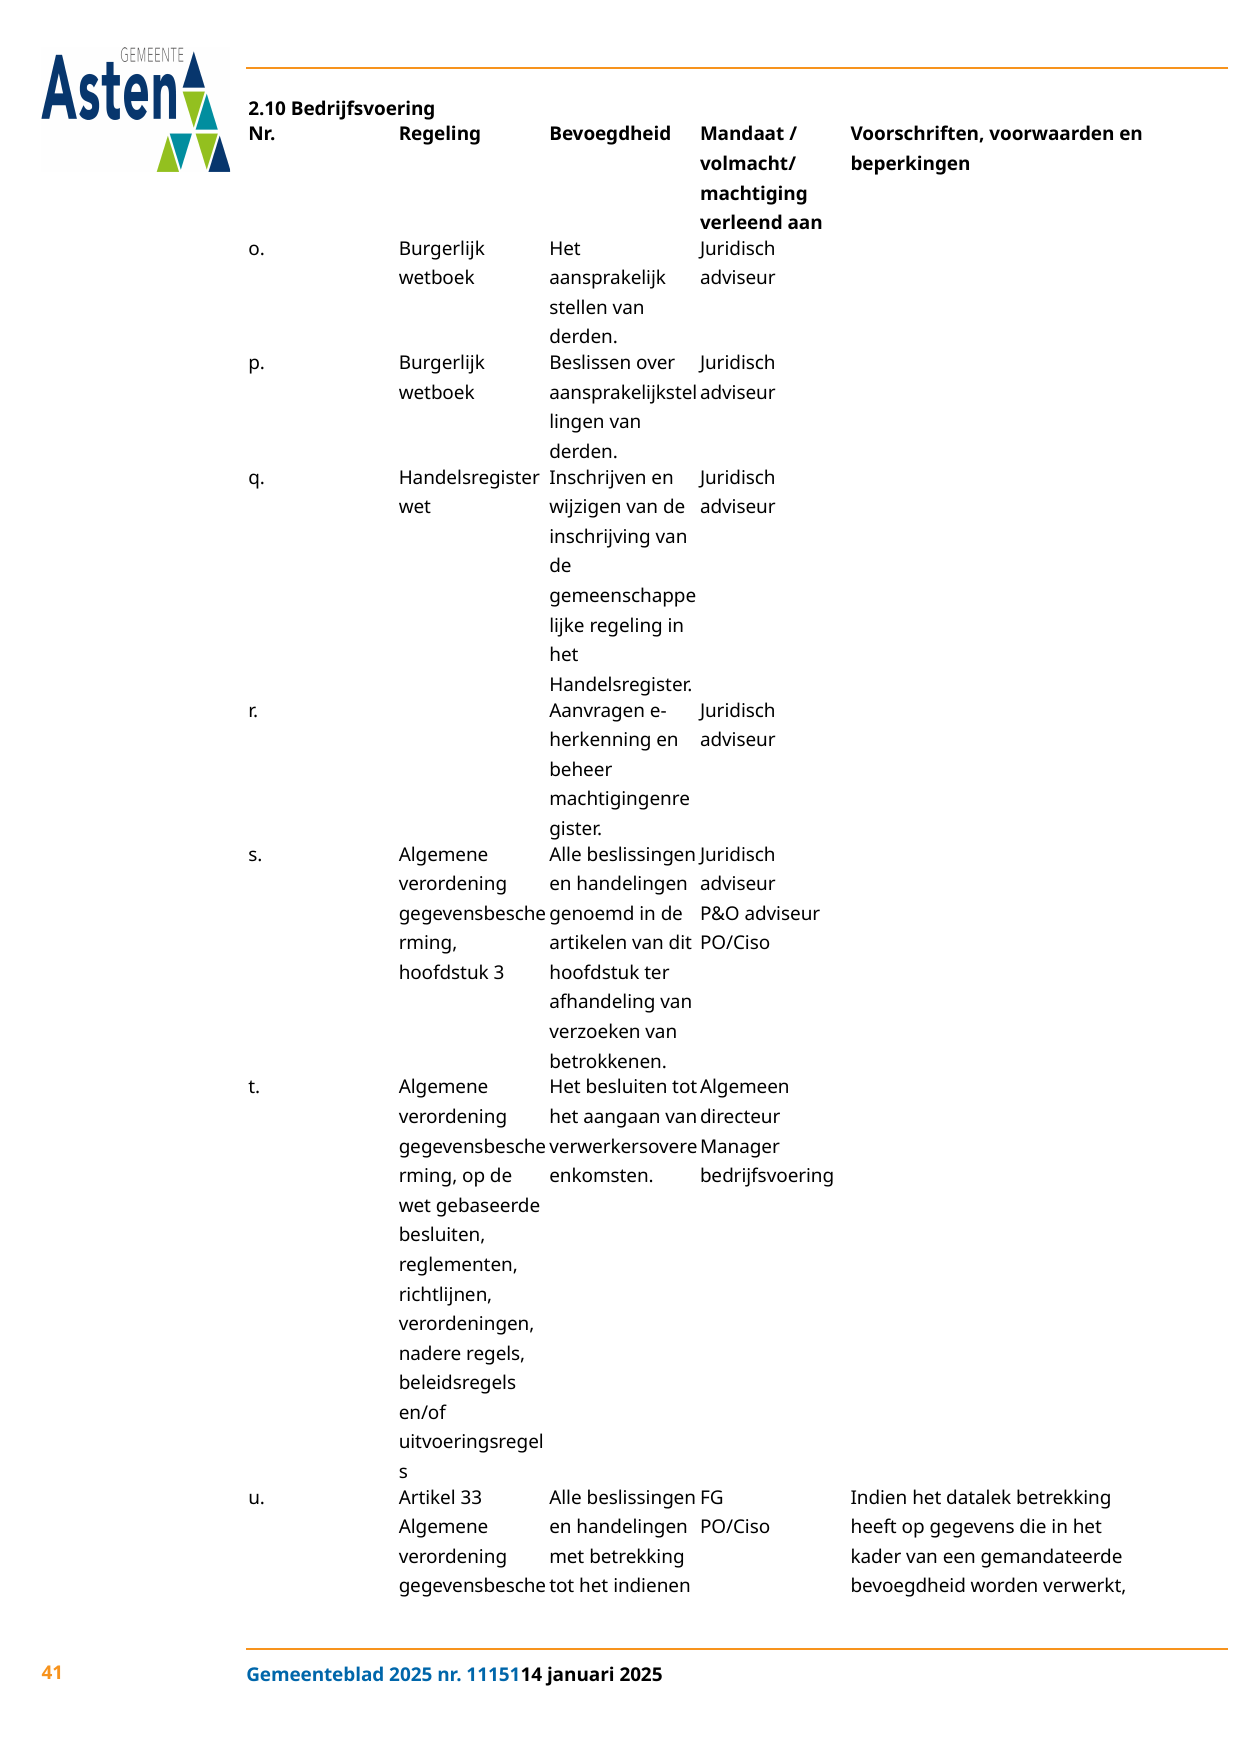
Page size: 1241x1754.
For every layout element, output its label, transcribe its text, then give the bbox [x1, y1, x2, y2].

table_cell FG PO/Ciso [700, 1484, 850, 1598]
table_cell Juridisch adviseur [700, 350, 850, 464]
table_cell Artikel 33 Algemene verordening gegevensbesche [399, 1484, 549, 1598]
table_cell [399, 697, 549, 841]
table_cell Algemene verordening gegevensbescherming, op de wet gebaseerde besluiten, reglementen, richtlijnen, verordeningen, nadere regels, beleidsregels en/of uitvoeringsregels [399, 1074, 549, 1484]
table_cell Juridisch adviseur [700, 697, 850, 841]
table_header [1001, 95, 1152, 121]
table_cell Mandaat / volmacht/ machtiging verleend aan [700, 121, 850, 235]
table_cell Bevoegdheid [549, 121, 700, 235]
table_cell o. [248, 235, 398, 349]
table_cell Algemeen directeur Manager bedrijfsvoering [700, 1074, 850, 1484]
table_cell Voorschriften, voorwaarden en beperkingen [850, 121, 1152, 235]
table_cell p. [248, 350, 398, 464]
table_cell [850, 350, 1152, 464]
table_cell Het aansprakelijk stellen van derden. [549, 235, 700, 349]
table_cell u. [248, 1484, 398, 1598]
table_cell [850, 841, 1152, 1074]
table_cell Juridisch adviseur P&O adviseur PO/Ciso [700, 841, 850, 1074]
table_cell Inschrijven en wijzigen van de inschrijving van de gemeenschappelijke regeling in het Handelsregister. [549, 464, 700, 697]
table_cell Regeling [399, 121, 549, 235]
table_cell r. [248, 697, 398, 841]
table_cell Beslissen over aansprakelijkstellingen van derden. [549, 350, 700, 464]
table_cell Burgerlijk wetboek [399, 350, 549, 464]
table_cell Algemene verordening gegevensbescherming, hoofdstuk 3 [399, 841, 549, 1074]
table_cell Juridisch adviseur [700, 464, 850, 697]
table_cell Het besluiten tot het aangaan van verwerkersovereenkomsten. [549, 1074, 700, 1484]
table_cell Nr. [248, 121, 398, 235]
picture [41, 47, 231, 172]
table_cell Indien het datalek betrekking heeft op gegevens die in het kader van een gemandateerde bevoegdheid worden verwerkt, [850, 1484, 1152, 1598]
table_cell Alle beslissingen en handelingen genoemd in de artikelen van dit hoofdstuk ter afhandeling van verzoeken van betrokkenen. [549, 841, 700, 1074]
table_cell [850, 1074, 1152, 1484]
table_cell q. [248, 464, 398, 697]
table_cell t. [248, 1074, 398, 1484]
table_cell Burgerlijk wetboek [399, 235, 549, 349]
table_cell Alle beslissingen en handelingen met betrekking tot het indienen [549, 1484, 700, 1598]
table_cell [850, 697, 1152, 841]
table_cell [850, 464, 1152, 697]
table_header 2.10 Bedrijfsvoering [248, 95, 1001, 121]
table_cell Aanvragen e-herkenning en beheer machtigingenregister. [549, 697, 700, 841]
table_cell Handelsregisterwet [399, 464, 549, 697]
table_cell s. [248, 841, 398, 1074]
table_cell Juridisch adviseur [700, 235, 850, 349]
table_cell [850, 235, 1152, 349]
